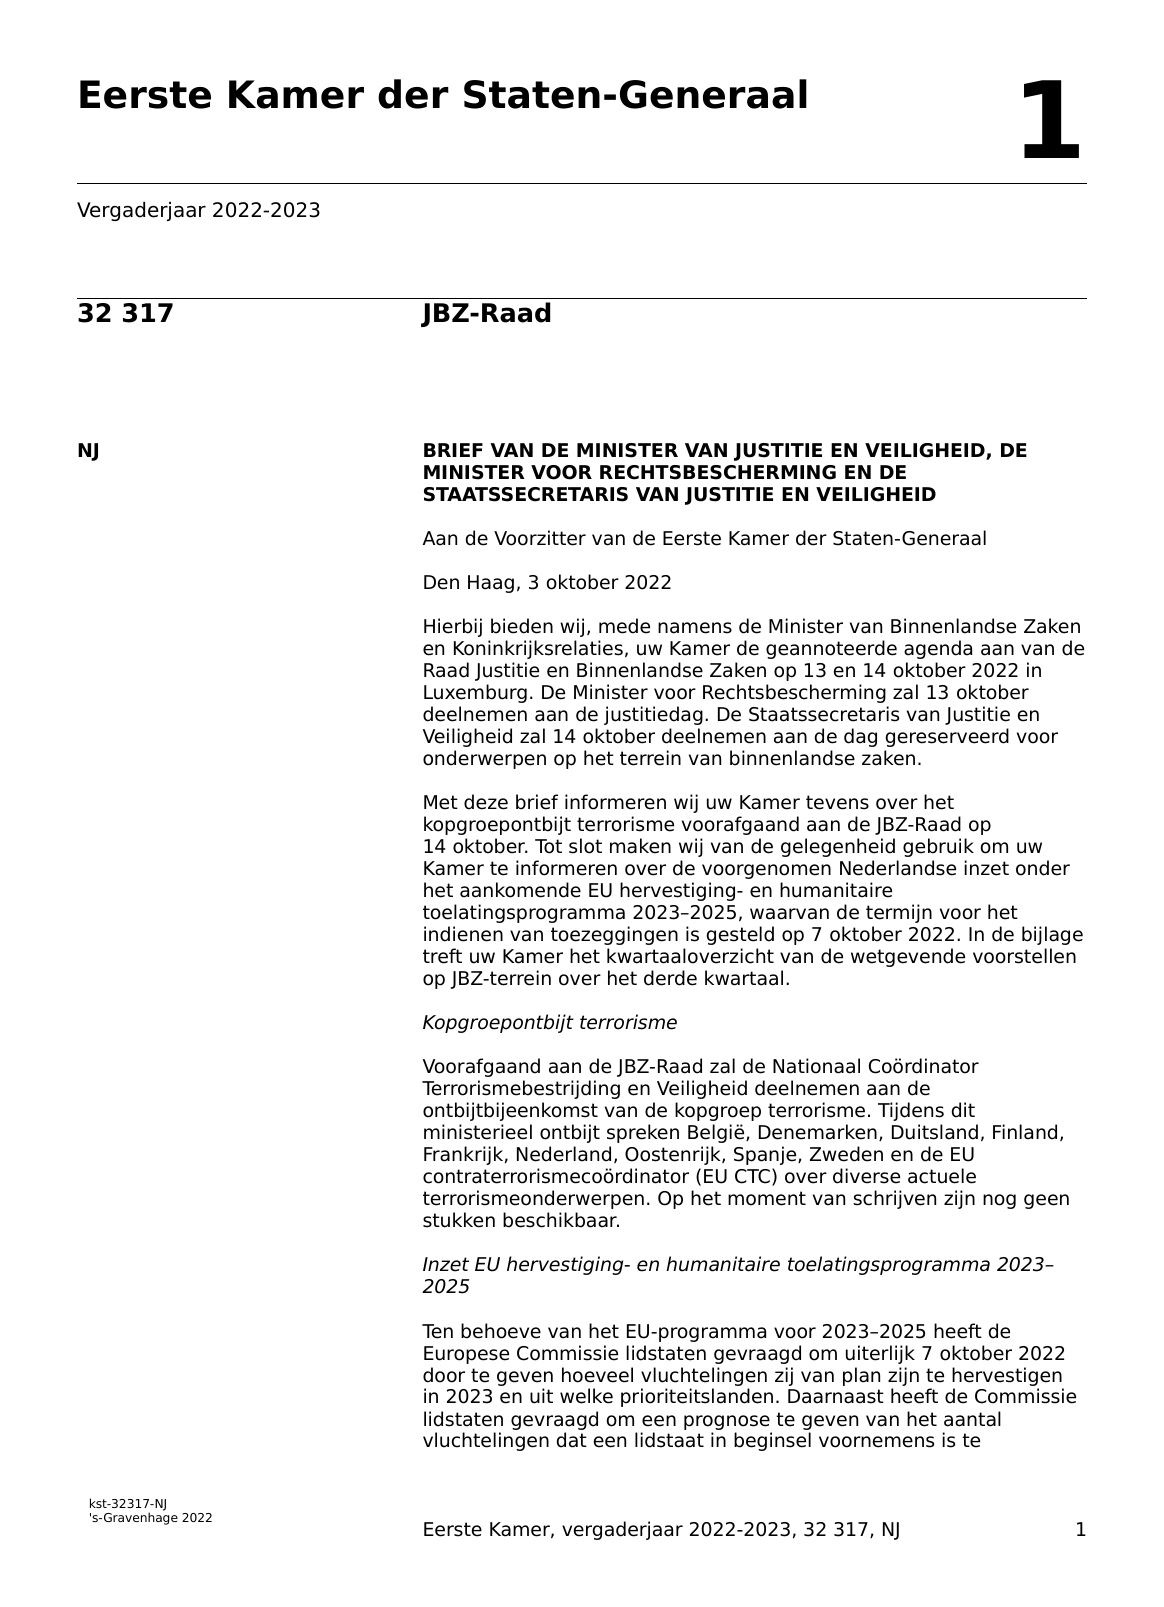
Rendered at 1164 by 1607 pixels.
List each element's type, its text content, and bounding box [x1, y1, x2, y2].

subtitle 32 317 JBZ-Raad [77, 299, 1087, 329]
text 's-Gravenhage 2022 [88, 1511, 323, 1525]
table_header Eerste Kamer der Staten-Generaal [77, 59, 886, 183]
text Met deze brief informeren wij uw Kamer tevens over het kopgroepontbijt terrorisme voorafgaand aan de JBZ-Raad op 14 oktober. Tot slot maken wij van de gelegenheid gebruik om uw Kamer te informeren over de voorgenomen Nederlandse inzet onder het aankomende EU hervestiging- en humanitaire toelatingsprogramma 2023–2025, waarvan de termijn voor het indienen van toezeggingen is gesteld op 7 oktober 2022. In de bijlage treft uw Kamer het kwartaaloverzicht van de wetgevende voorstellen op JBZ-terrein over het derde kwartaal. [422, 792, 1087, 990]
subtitle Inzet EU hervestiging- en humanitaire toelatingsprogramma 2023–2025 [422, 1254, 1087, 1298]
subtitle NJ BRIEF VAN DE MINISTER VAN JUSTITIE EN VEILIGHEID, DE MINISTER VOOR RECHTSBESCHERMING EN DE STAATSSECRETARIS VAN JUSTITIE EN VEILIGHEID [77, 440, 1087, 506]
text Den Haag, 3 oktober 2022 [422, 572, 1087, 594]
text Voorafgaand aan de JBZ-Raad zal de Nationaal Coördinator Terrorismebestrijding en Veiligheid deelnemen aan de ontbijtbijeenkomst van de kopgroep terrorisme. Tijdens dit ministerieel ontbijt spreken België, Denemarken, Duitsland, Finland, Frankrijk, Nederland, Oostenrijk, Spanje, Zweden en de EU contraterrorismecoördinator (EU CTC) over diverse actuele terrorismeonderwerpen. Op het moment van schrijven zijn nog geen stukken beschikbaar. [422, 1056, 1087, 1232]
text Hierbij bieden wij, mede namens de Minister van Binnenlandse Zaken en Koninkrijksrelaties, uw Kamer de geannoteerde agenda aan van de Raad Justitie en Binnenlandse Zaken op 13 en 14 oktober 2022 in Luxemburg. De Minister voor Rechtsbescherming zal 13 oktober deelnemen aan de justitiedag. De Staatssecretaris van Justitie en Veiligheid zal 14 oktober deelnemen aan de dag gereserveerd voor onderwerpen op het terrein van binnenlandse zaken. [422, 616, 1087, 770]
text Ten behoeve van het EU-programma voor 2023–2025 heeft de Europese Commissie lidstaten gevraagd om uiterlijk 7 oktober 2022 door te geven hoeveel vluchtelingen zij van plan zijn te hervestigen in 2023 en uit welke prioriteitslanden. Daarnaast heeft de Commissie lidstaten gevraagd om een prognose te geven van het aantal vluchtelingen dat een lidstaat in beginsel voornemens is te [422, 1321, 1087, 1452]
text Aan de Voorzitter van de Eerste Kamer der Staten-Generaal [422, 528, 1087, 550]
table_cell Vergaderjaar 2022-2023 [77, 184, 1087, 298]
table_header 1 [886, 59, 1087, 183]
text kst-32317-NJ [88, 1497, 323, 1511]
subtitle Kopgroepontbijt terrorisme [422, 1012, 1087, 1034]
